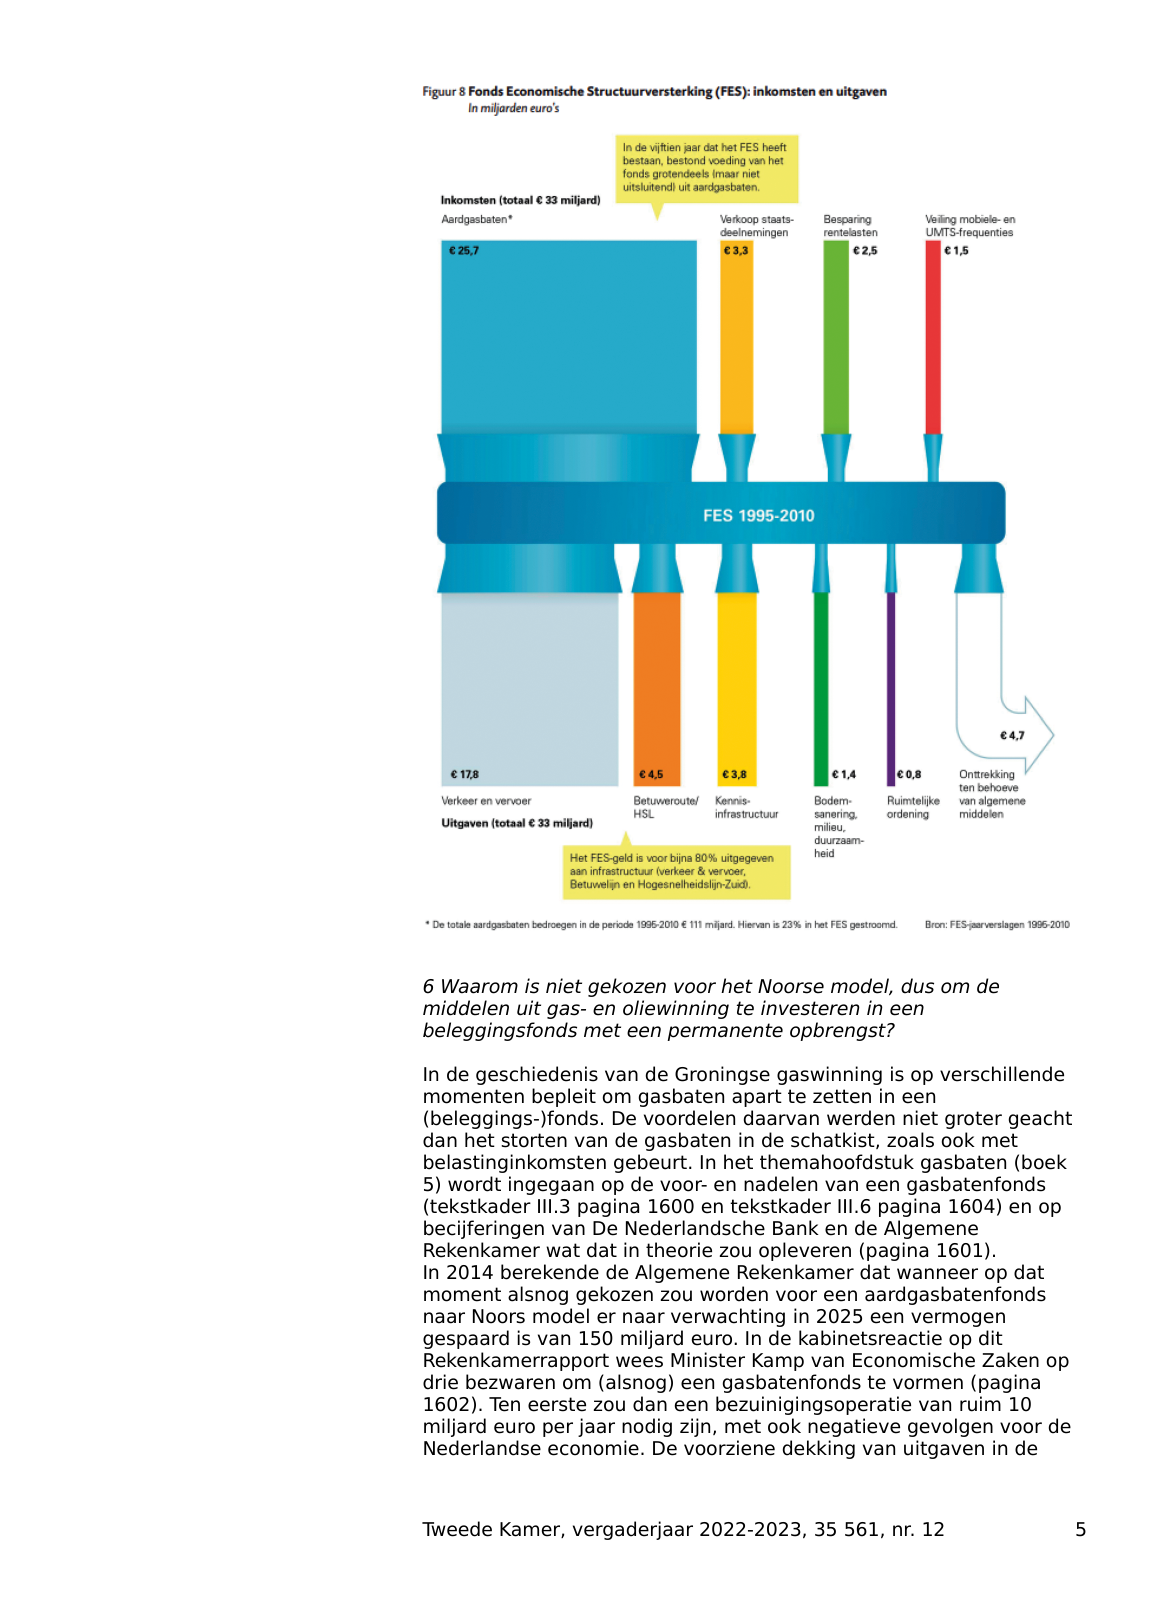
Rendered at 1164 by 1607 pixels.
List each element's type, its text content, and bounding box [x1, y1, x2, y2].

subtitle 6 Waarom is niet gekozen voor het Noorse model, dus om de middelen uit gas- en oliewinning te investeren in een beleggingsfonds met een permanente opbrengst? [422, 976, 1087, 1042]
text In de geschiedenis van de Groningse gaswinning is op verschillende momenten bepleit om gasbaten apart te zetten in een (beleggings-)fonds. De voordelen daarvan werden niet groter geacht dan het storten van de gasbaten in de schatkist, zoals ook met belastinginkomsten gebeurt. In het themahoofdstuk gasbaten (boek 5) wordt ingegaan op de voor- en nadelen van een gasbatenfonds (tekstkader III.3 pagina 1600 en tekstkader III.6 pagina 1604) en op becijferingen van De Nederlandsche Bank en de Algemene Rekenkamer wat dat in theorie zou opleveren (pagina 1601). [422, 1064, 1087, 1262]
text In 2014 berekende de Algemene Rekenkamer dat wanneer op dat moment alsnog gekozen zou worden voor een aardgasbatenfonds naar Noors model er naar verwachting in 2025 een vermogen gespaard is van 150 miljard euro. In de kabinetsreactie op dit Rekenkamerrapport wees Minister Kamp van Economische Zaken op drie bezwaren om (alsnog) een gasbatenfonds te vormen (pagina 1602). Ten eerste zou dan een bezuinigingsoperatie van ruim 10 miljard euro per jaar nodig zijn, met ook negatieve gevolgen voor de Nederlandse economie. De voorziene dekking van uitgaven in de [422, 1262, 1087, 1459]
picture [422, 81, 1072, 932]
